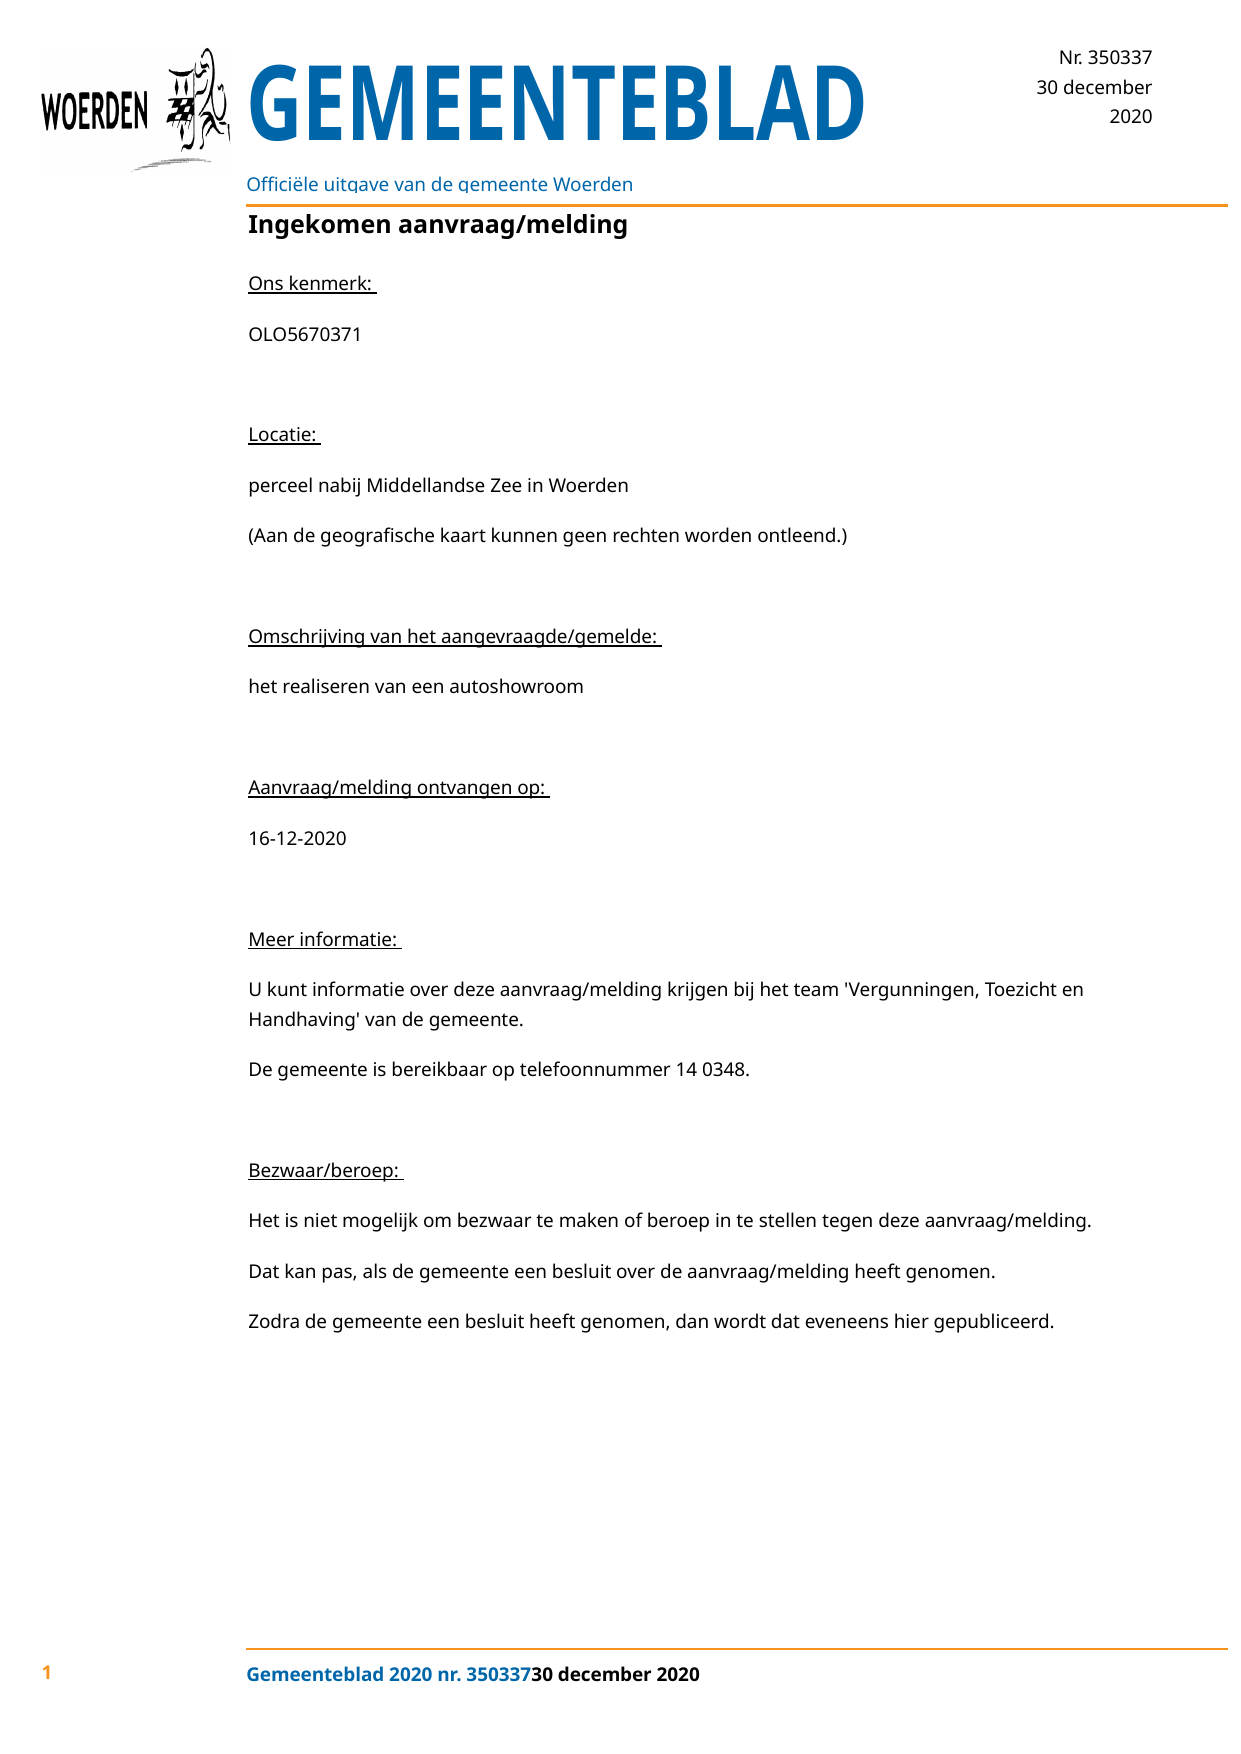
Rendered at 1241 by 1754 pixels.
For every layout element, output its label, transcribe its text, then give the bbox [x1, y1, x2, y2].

text Omschrijving van het aangevraagde/gemelde: [248, 623, 1152, 649]
text het realiseren van een autoshowroom [248, 674, 1152, 699]
text Meer informatie: [248, 926, 1152, 951]
picture [41, 47, 231, 172]
text Ons kenmerk: [248, 270, 1152, 296]
text Zodra de gemeente een besluit heeft genomen, dan wordt dat eveneens hier gepubliceerd. [248, 1308, 1152, 1334]
text U kunt informatie over deze aanvraag/melding krijgen bij het team 'Vergunningen, Toezicht en Handhaving' van de gemeente. [248, 976, 1152, 1031]
text Locatie: [248, 422, 1152, 447]
text OLO5670371 [248, 321, 1152, 346]
text Ingekomen aanvraag/melding [248, 207, 1152, 241]
text 16-12-2020 [248, 825, 1152, 851]
text perceel nabij Middellandse Zee in Woerden [248, 472, 1152, 498]
text (Aan de geografische kaart kunnen geen rechten worden ontleend.) [248, 522, 1152, 548]
text Bezwaar/beroep: [248, 1157, 1152, 1183]
text Dat kan pas, als de gemeente een besluit over de aanvraag/melding heeft genomen. [248, 1258, 1152, 1283]
text Het is niet mogelijk om bezwaar te maken of beroep in te stellen tegen deze aanvraag/melding. [248, 1207, 1152, 1233]
text Aanvraag/melding ontvangen op: [248, 774, 1152, 800]
text De gemeente is bereikbaar op telefoonnummer 14 0348. [248, 1056, 1152, 1082]
